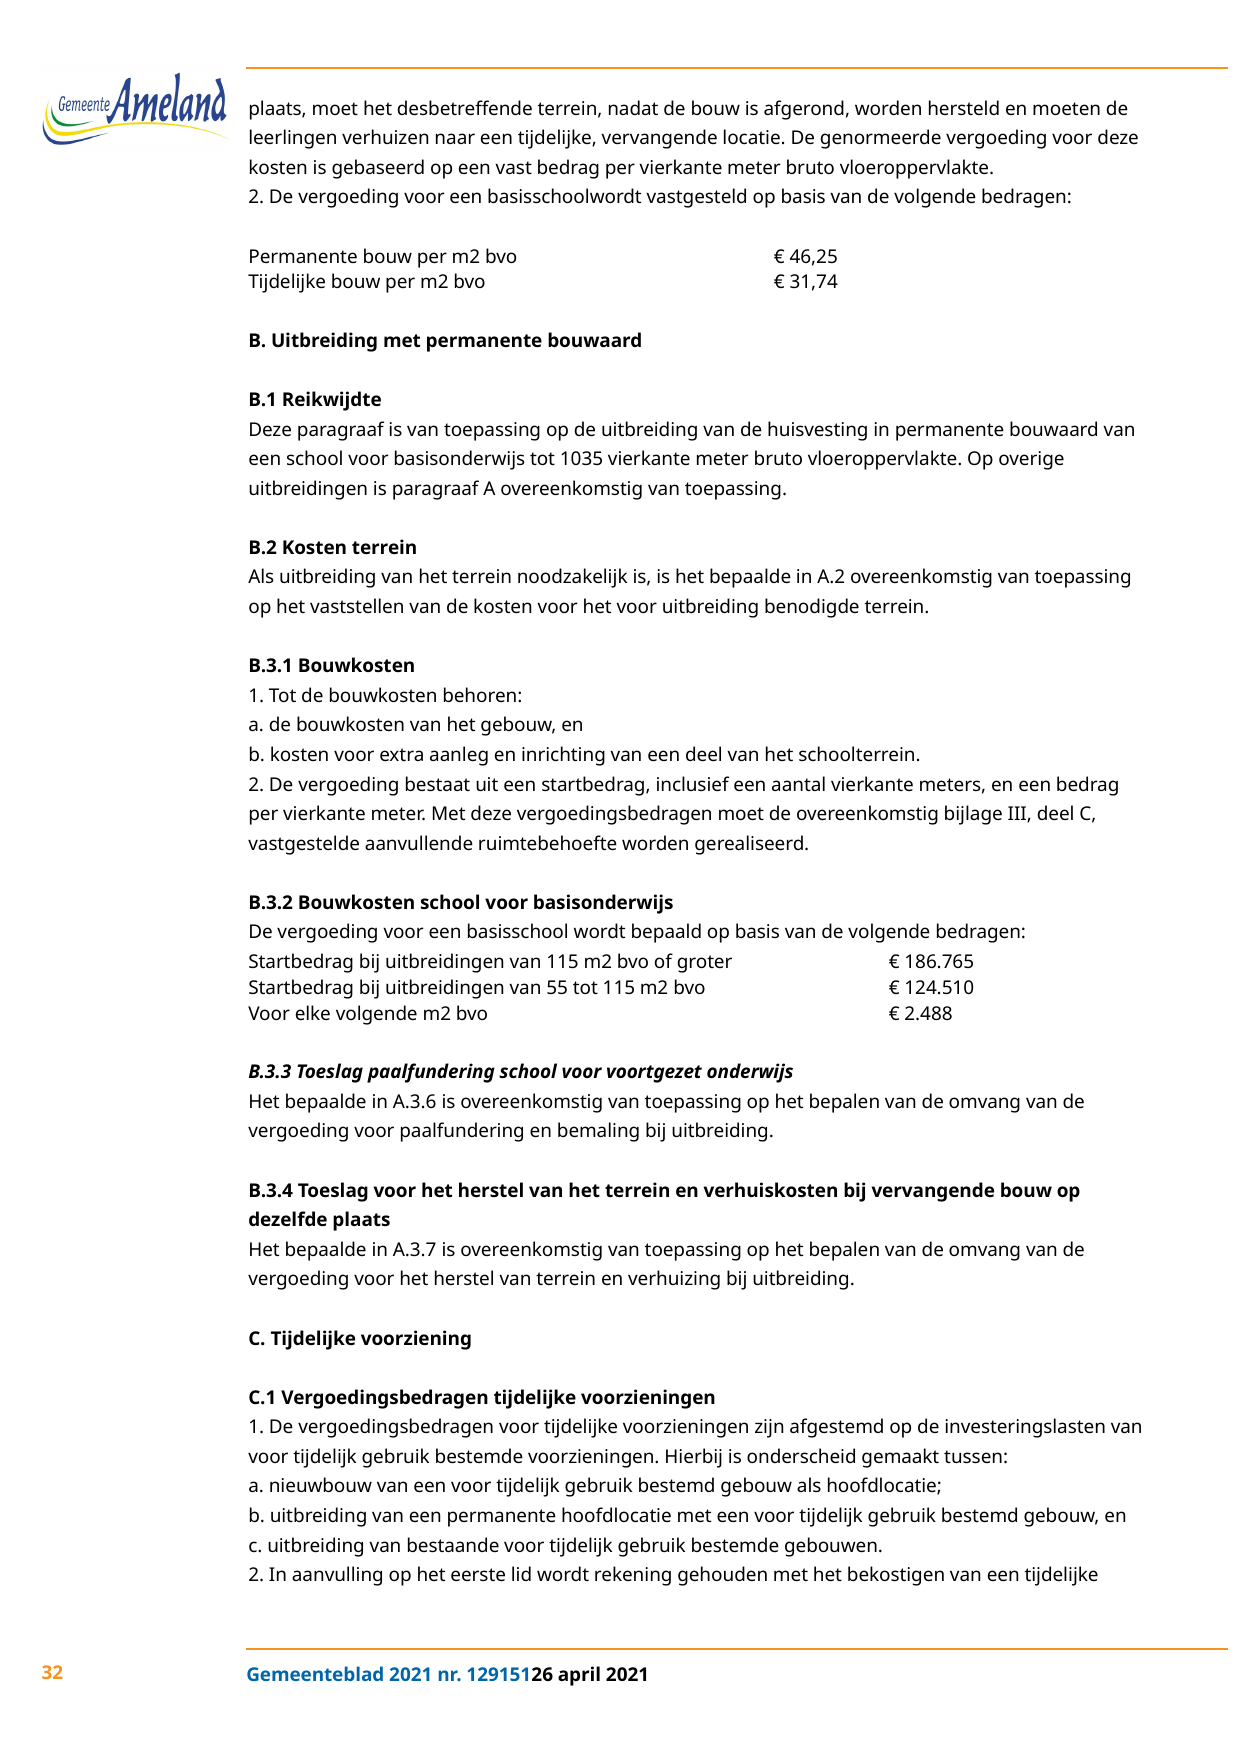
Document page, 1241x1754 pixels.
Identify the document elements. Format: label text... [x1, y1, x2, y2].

text b. kosten voor extra aanleg en inrichting van een deel van het schoolterrein. [248, 741, 1152, 767]
table_header Permanente bouw per m2 bvo [248, 243, 774, 268]
text B.3.2 Bouwkosten school voor basisonderwijs [248, 889, 1152, 915]
text Deze paragraaf is van toepassing op de uitbreiding van de huisvesting in permanente bouwaard van een school voor basisonderwijs tot 1035 vierkante meter bruto vloeroppervlakte. Op overige uitbreidingen is paragraaf A overeenkomstig van toepassing. [248, 416, 1152, 501]
text B.1 Reikwijdte [248, 386, 1152, 412]
text 2. De vergoeding bestaat uit een startbedrag, inclusief een aantal vierkante meters, en een bedrag per vierkante meter. Met deze vergoedingsbedragen moet de overeenkomstig bijlage III, deel C, vastgestelde aanvullende ruimtebehoefte worden gerealiseerd. [248, 771, 1152, 856]
text plaats, moet het desbetreffende terrein, nadat de bouw is afgerond, worden hersteld en moeten de leerlingen verhuizen naar een tijdelijke, vervangende locatie. De genormeerde vergoeding voor deze kosten is gebaseerd op een vast bedrag per vierkante meter bruto vloeroppervlakte. [248, 95, 1152, 180]
table_cell € 124.510 [889, 974, 1152, 1000]
text a. nieuwbouw van een voor tijdelijk gebruik bestemd gebouw als hoofdlocatie; [248, 1473, 1152, 1498]
text 1. De vergoedingsbedragen voor tijdelijke voorzieningen zijn afgestemd op de investeringslasten van voor tijdelijk gebruik bestemde voorzieningen. Hierbij is onderscheid gemaakt tussen: [248, 1413, 1152, 1469]
picture [41, 47, 231, 172]
table_cell Tijdelijke bouw per m2 bvo [248, 269, 774, 294]
text B.3.1 Bouwkosten [248, 652, 1152, 678]
table_cell Voor elke volgende m2 bvo [248, 1000, 888, 1026]
text 2. De vergoeding voor een basisschoolwordt vastgesteld op basis van de volgende bedragen: [248, 183, 1152, 209]
text 1. Tot de bouwkosten behoren: [248, 682, 1152, 708]
text C. Tijdelijke voorziening [248, 1325, 1152, 1350]
text a. de bouwkosten van het gebouw, en [248, 712, 1152, 737]
table_cell € 31,74 [774, 269, 1152, 294]
table_header € 186.765 [889, 949, 1152, 974]
text B.3.4 Toeslag voor het herstel van het terrein en verhuiskosten bij vervangende bouw op dezelfde plaats [248, 1177, 1152, 1232]
text De vergoeding voor een basisschool wordt bepaald op basis van de volgende bedragen: [248, 919, 1152, 944]
table_cell Startbedrag bij uitbreidingen van 55 tot 115 m2 bvo [248, 974, 888, 1000]
text b. uitbreiding van een permanente hoofdlocatie met een voor tijdelijk gebruik bestemd gebouw, en [248, 1502, 1152, 1528]
text 2. In aanvulling op het eerste lid wordt rekening gehouden met het bekostigen van een tijdelijke [248, 1561, 1152, 1587]
text Het bepaalde in A.3.7 is overeenkomstig van toepassing op het bepalen van de omvang van de vergoeding voor het herstel van terrein en verhuizing bij uitbreiding. [248, 1236, 1152, 1291]
text Als uitbreiding van het terrein noodzakelijk is, is het bepaalde in A.2 overeenkomstig van toepassing op het vaststellen van de kosten voor het voor uitbreiding benodigde terrein. [248, 564, 1152, 619]
table_header € 46,25 [774, 243, 1152, 268]
text c. uitbreiding van bestaande voor tijdelijk gebruik bestemde gebouwen. [248, 1532, 1152, 1557]
text B. Uitbreiding met permanente bouwaard [248, 327, 1152, 353]
text C.1 Vergoedingsbedragen tijdelijke voorzieningen [248, 1384, 1152, 1409]
table_header Startbedrag bij uitbreidingen van 115 m2 bvo of groter [248, 949, 888, 974]
text Het bepaalde in A.3.6 is overeenkomstig van toepassing op het bepalen van de omvang van de vergoeding voor paalfundering en bemaling bij uitbreiding. [248, 1088, 1152, 1143]
text B.3.3 Toeslag paalfundering school voor voortgezet onderwijs [248, 1058, 1152, 1084]
table_cell € 2.488 [889, 1000, 1152, 1026]
text B.2 Kosten terrein [248, 534, 1152, 560]
